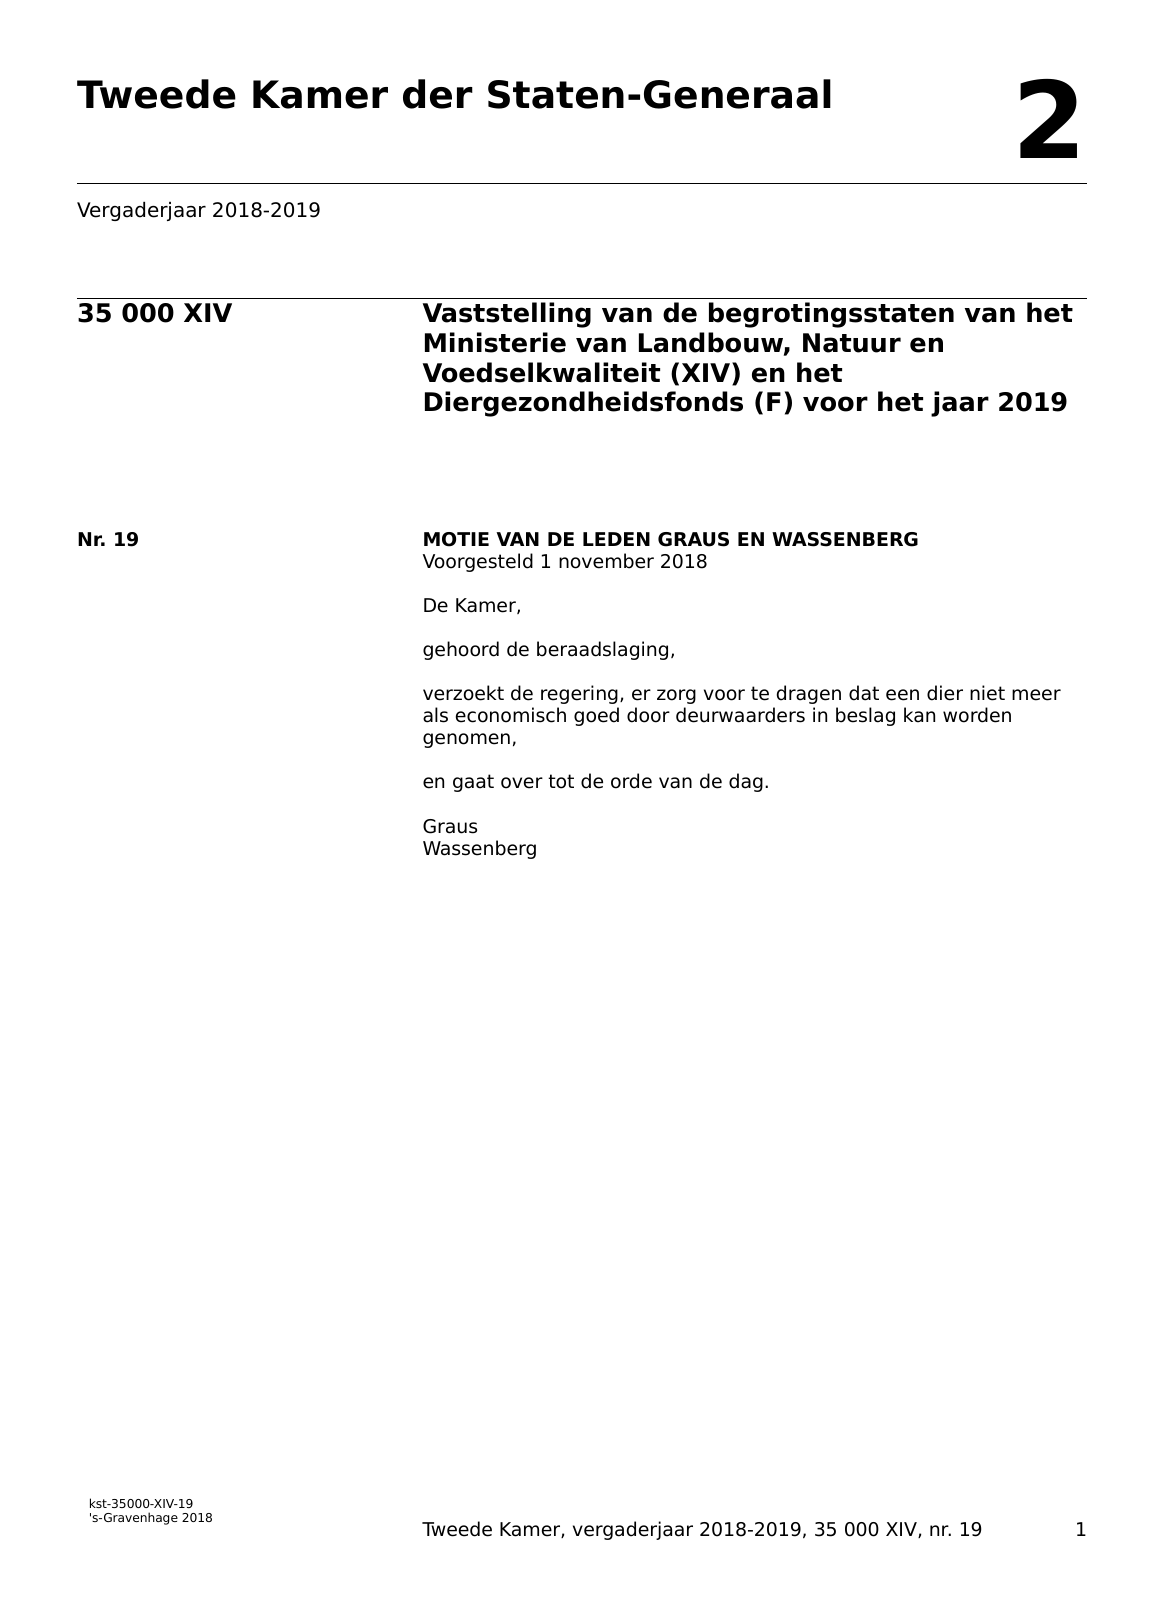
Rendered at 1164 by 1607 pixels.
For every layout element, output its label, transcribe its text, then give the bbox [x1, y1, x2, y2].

subtitle Nr. 19 MOTIE VAN DE LEDEN GRAUS EN WASSENBERG [77, 529, 1087, 551]
text Wassenberg [422, 837, 1087, 859]
text Voorgesteld 1 november 2018 [422, 551, 1087, 573]
table_header Tweede Kamer der Staten-Generaal [77, 59, 886, 183]
table_cell Vergaderjaar 2018-2019 [77, 184, 1087, 298]
text gehoord de beraadslaging, [422, 639, 1087, 661]
text en gaat over tot de orde van de dag. [422, 771, 1087, 793]
text De Kamer, [422, 595, 1087, 617]
subtitle 35 000 XIV Vaststelling van de begrotingsstaten van het Ministerie van Landbouw, Natuur en Voedselkwaliteit (XIV) en het Diergezondheidsfonds (F) voor het jaar 2019 [77, 299, 1087, 418]
text kst-35000-XIV-19 [88, 1497, 323, 1511]
text 's-Gravenhage 2018 [88, 1511, 323, 1525]
text Graus [422, 816, 1087, 837]
table_header 2 [886, 59, 1087, 183]
text verzoekt de regering, er zorg voor te dragen dat een dier niet meer als economisch goed door deurwaarders in beslag kan worden genomen, [422, 683, 1087, 749]
